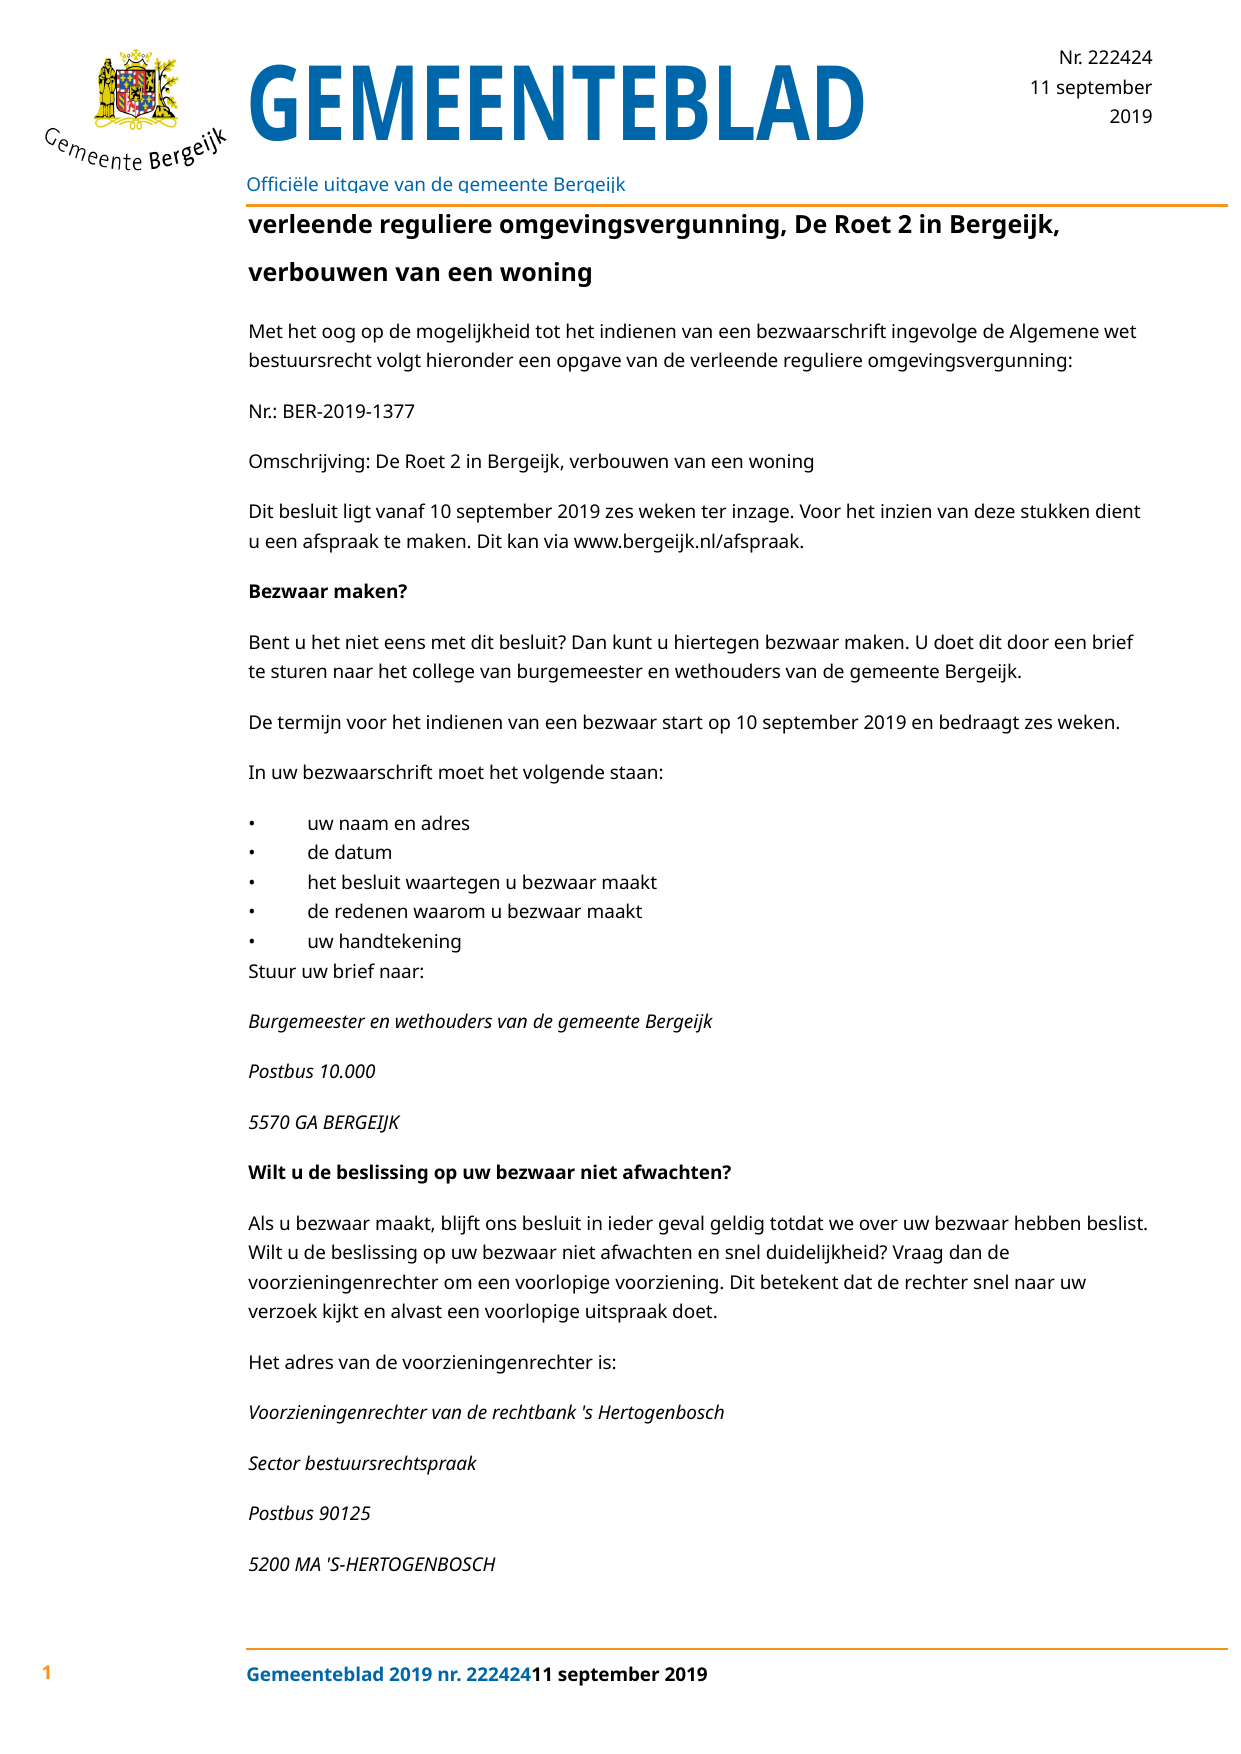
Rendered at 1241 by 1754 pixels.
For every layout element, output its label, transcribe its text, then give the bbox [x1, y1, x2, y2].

text Wilt u de beslissing op uw bezwaar niet afwachten? [248, 1159, 1152, 1185]
text Postbus 10.000 [248, 1059, 1152, 1084]
text Sector bestuursrechtspraak [248, 1450, 1152, 1476]
text Postbus 90125 [248, 1500, 1152, 1526]
text Dit besluit ligt vanaf 10 september 2019 zes weken ter inzage. Voor het inzien van deze stukken dient u een afspraak te maken. Dit kan via www.bergeijk.nl/afspraak. [248, 499, 1152, 554]
list de redenen waarom u bezwaar maakt [248, 899, 1152, 924]
text Stuur uw brief naar: [248, 958, 1152, 984]
text Als u bezwaar maakt, blijft ons besluit in ieder geval geldig totdat we over uw bezwaar hebben beslist. Wilt u de beslissing op uw bezwaar niet afwachten en snel duidelijkheid? Vraag dan de voorzieningenrechter om een voorlopige voorziening. Dit betekent dat de rechter snel naar uw verzoek kijkt en alvast een voorlopige uitspraak doet. [248, 1210, 1152, 1324]
text Het adres van de voorzieningenrechter is: [248, 1349, 1152, 1375]
text verleende reguliere omgevingsvergunning, De Roet 2 in Bergeijk, verbouwen van een woning [248, 207, 1152, 288]
list uw naam en adres [248, 810, 1152, 836]
text In uw bezwaarschrift moet het volgende staan: [248, 759, 1152, 785]
text De termijn voor het indienen van een bezwaar start op 10 september 2019 en bedraagt zes weken. [248, 709, 1152, 735]
text Bezwaar maken? [248, 579, 1152, 604]
text Bent u het niet eens met dit besluit? Dan kunt u hiertegen bezwaar maken. U doet dit door een brief te sturen naar het college van burgemeester en wethouders van de gemeente Bergeijk. [248, 629, 1152, 684]
text Nr.: BER-2019-1377 [248, 398, 1152, 424]
list het besluit waartegen u bezwaar maakt [248, 869, 1152, 895]
list uw handtekening [248, 928, 1152, 954]
text 5570 GA BERGEIJK [248, 1109, 1152, 1135]
picture [41, 47, 231, 172]
text Voorzieningenrechter van de rechtbank 's Hertogenbosch [248, 1399, 1152, 1425]
text Omschrijving: De Roet 2 in Bergeijk, verbouwen van een woning [248, 448, 1152, 474]
text 5200 MA 'S-HERTOGENBOSCH [248, 1551, 1152, 1577]
list de datum [248, 839, 1152, 865]
text Burgemeester en wethouders van de gemeente Bergeijk [248, 1008, 1152, 1034]
text Met het oog op de mogelijkheid tot het indienen van een bezwaarschrift ingevolge de Algemene wet bestuursrecht volgt hieronder een opgave van de verleende reguliere omgevingsvergunning: [248, 318, 1152, 373]
